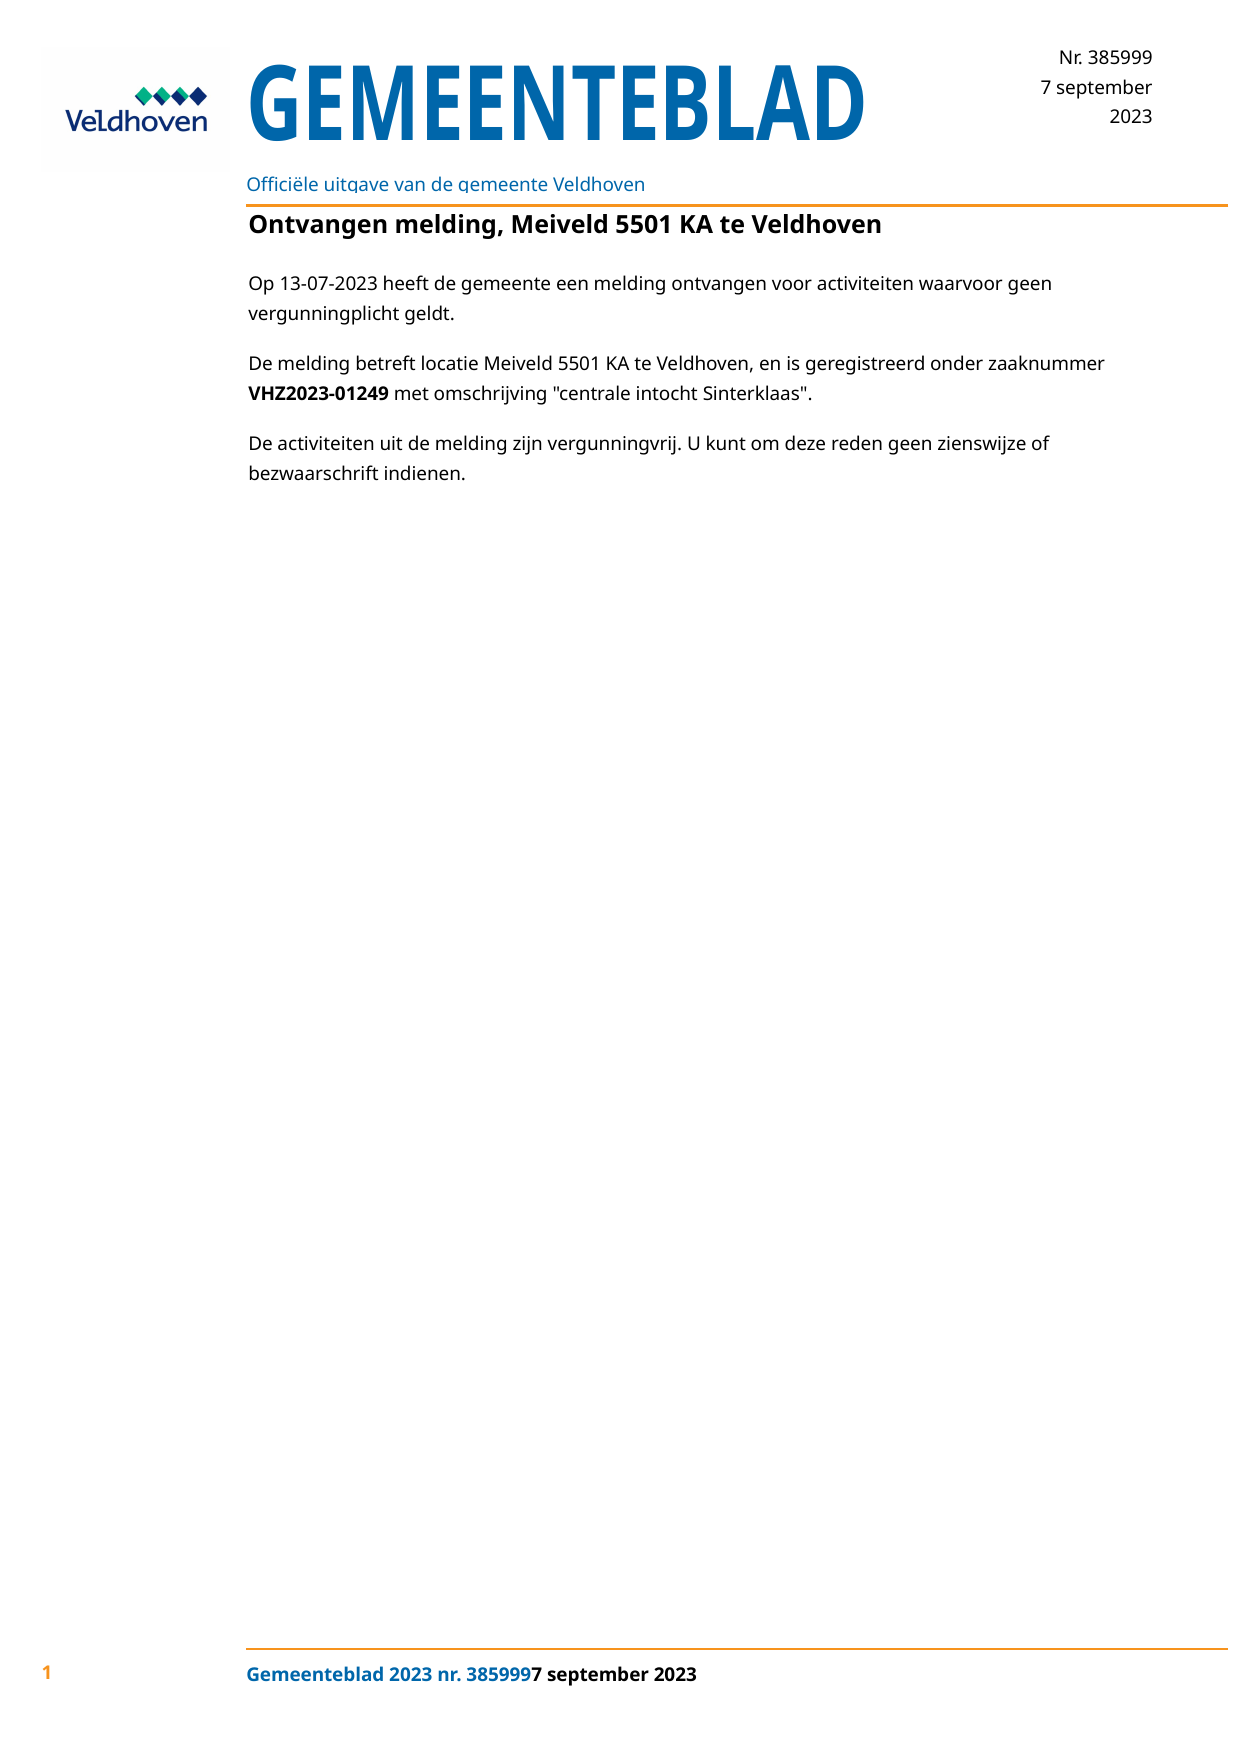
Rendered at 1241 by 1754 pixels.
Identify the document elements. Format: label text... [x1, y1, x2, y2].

text Ontvangen melding, Meiveld 5501 KA te Veldhoven [248, 207, 1152, 241]
text De activiteiten uit de melding zijn vergunningvrij. U kunt om deze reden geen zienswijze of bezwaarschrift indienen. [248, 430, 1152, 486]
text Op 13-07-2023 heeft de gemeente een melding ontvangen voor activiteiten waarvoor geen vergunningplicht geldt. [248, 270, 1152, 326]
picture [41, 47, 231, 172]
text De melding betreft locatie Meiveld 5501 KA te Veldhoven, en is geregistreerd onder zaaknummer VHZ2023-01249 met omschrijving "centrale intocht Sinterklaas". [248, 350, 1152, 406]
